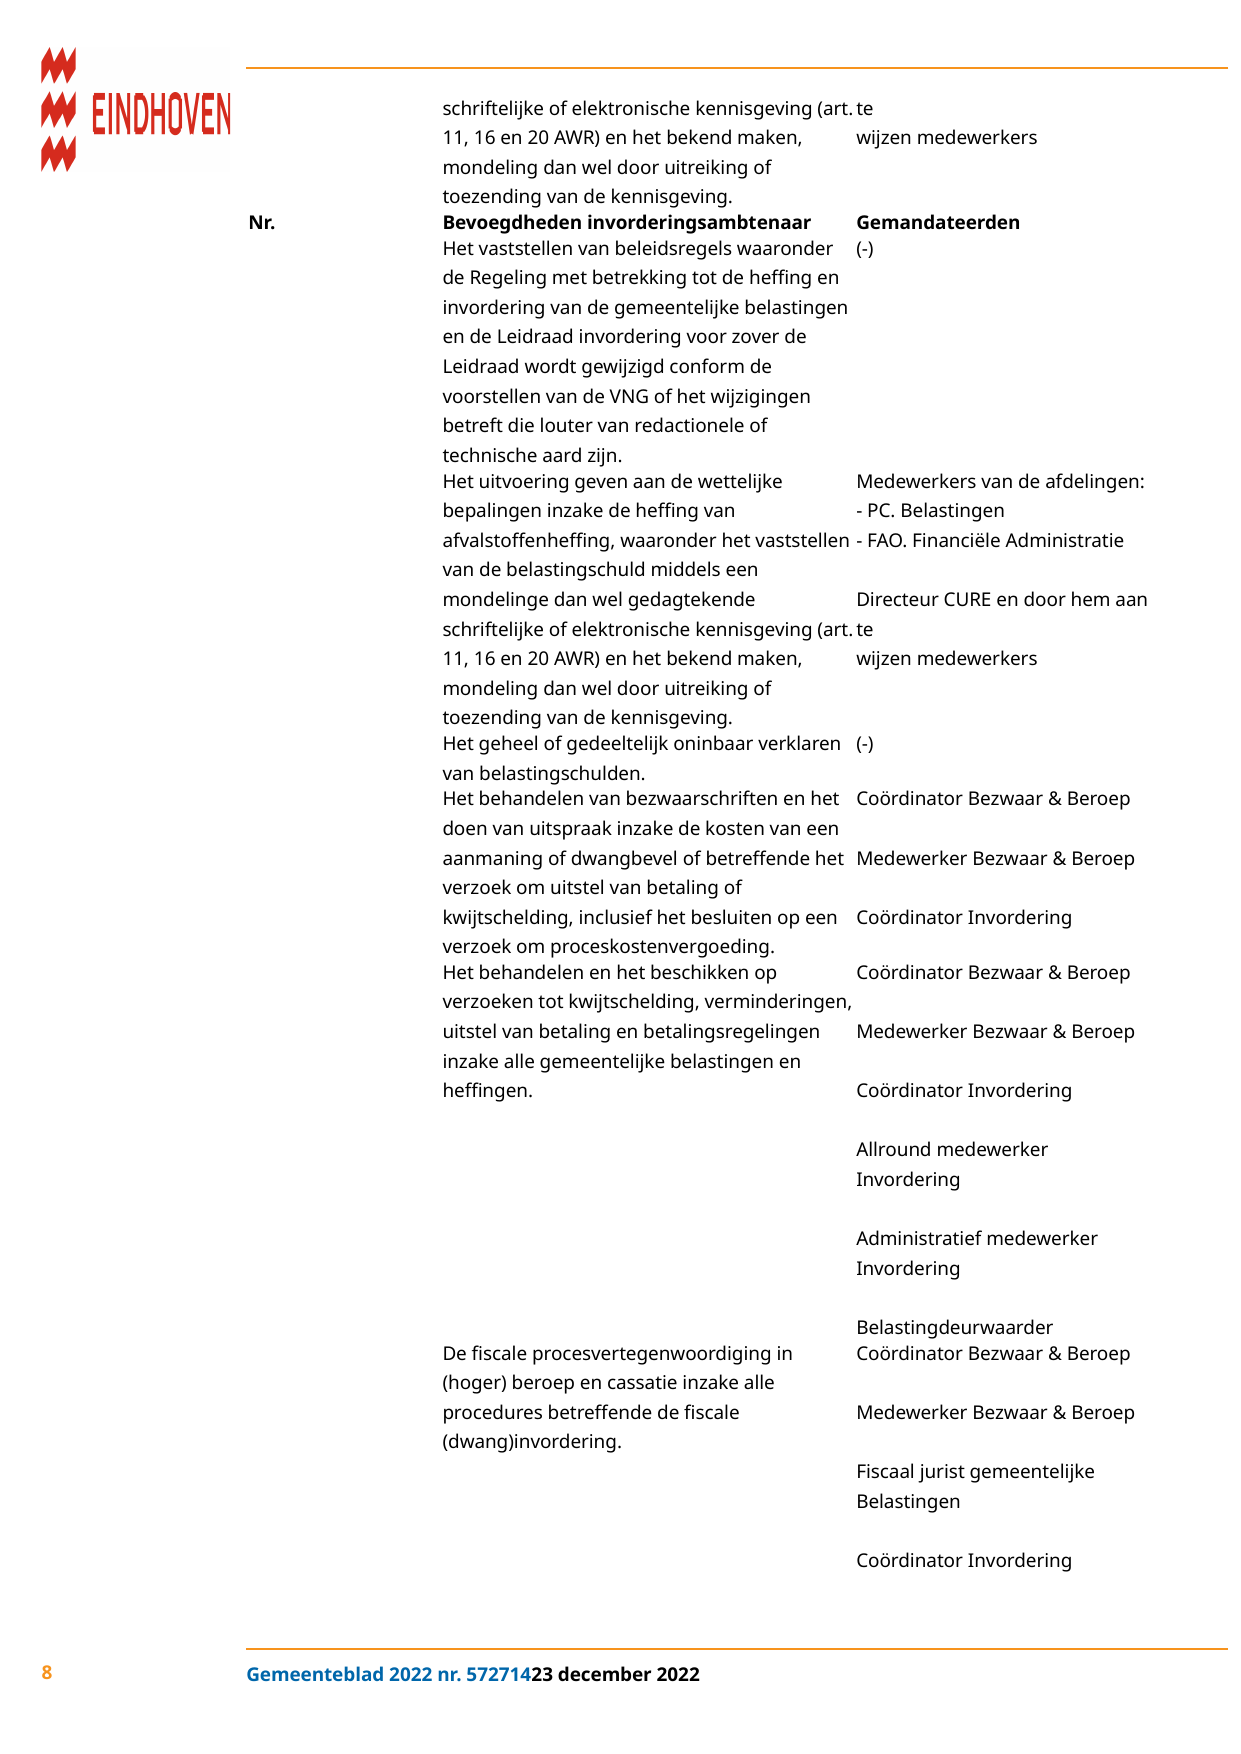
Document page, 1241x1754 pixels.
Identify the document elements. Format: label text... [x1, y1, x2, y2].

table_cell Coördinator Bezwaar & Beroep Medewerker Bezwaar & Beroep Coördinator Invordering [856, 786, 1152, 959]
table_cell Het behandelen van bezwaarschriften en het doen van uitspraak inzake de kosten van een aanmaning of dwangbevel of betreffende het verzoek om uitstel van betaling of kwijtschelding, inclusief het besluiten op een verzoek om proceskostenvergoeding. [442, 786, 856, 959]
table_cell [248, 730, 442, 786]
table_cell Medewerkers van de afdelingen: - PC. Belastingen - FAO. Financiële Administratie Directeur CURE en door hem aan te wijzen medewerkers [856, 468, 1152, 730]
table_cell [248, 1340, 442, 1602]
table_cell [248, 959, 442, 1340]
table_cell Gemandateerden [856, 209, 1152, 235]
table_cell Het vaststellen van beleidsregels waaronder de Regeling met betrekking tot de heffing en invordering van de gemeentelijke belastingen en de Leidraad invordering voor zover de Leidraad wordt gewijzigd conform de voorstellen van de VNG of het wijzigingen betreft die louter van redactionele of technische aard zijn. [442, 235, 856, 468]
table_cell De fiscale procesvertegenwoordiging in (hoger) beroep en cassatie inzake alle procedures betreffende de fiscale (dwang)invordering. [442, 1340, 856, 1602]
table_cell Nr. [248, 209, 442, 235]
table_cell Het geheel of gedeeltelijk oninbaar verklaren van belastingschulden. [442, 730, 856, 786]
picture [41, 47, 231, 172]
table_cell [248, 235, 442, 468]
table_cell (-) [856, 730, 1152, 786]
table_cell [248, 95, 442, 209]
table_cell Het uitvoering geven aan de wettelijke bepalingen inzake de heffing van afvalstoffenheffing, waaronder het vaststellen van de belastingschuld middels een mondelinge dan wel gedagtekende schriftelijke of elektronische kennisgeving (art. 11, 16 en 20 AWR) en het bekend maken, mondeling dan wel door uitreiking of toezending van de kennisgeving. [442, 468, 856, 730]
table_cell [248, 468, 442, 730]
table_cell [248, 786, 442, 959]
table_cell Het behandelen en het beschikken op verzoeken tot kwijtschelding, verminderingen, uitstel van betaling en betalingsregelingen inzake alle gemeentelijke belastingen en heffingen. [442, 959, 856, 1340]
table_cell te wijzen medewerkers [856, 95, 1152, 209]
table_cell Coördinator Bezwaar & Beroep Medewerker Bezwaar & Beroep Fiscaal jurist gemeentelijke Belastingen Coördinator Invordering [856, 1340, 1152, 1602]
table_cell Coördinator Bezwaar & Beroep Medewerker Bezwaar & Beroep Coördinator Invordering Allround medewerker Invordering Administratief medewerker Invordering Belastingdeurwaarder [856, 959, 1152, 1340]
table_cell (-) [856, 235, 1152, 468]
table_cell schriftelijke of elektronische kennisgeving (art. 11, 16 en 20 AWR) en het bekend maken, mondeling dan wel door uitreiking of toezending van de kennisgeving. [442, 95, 856, 209]
table_cell Bevoegdheden invorderingsambtenaar [442, 209, 856, 235]
